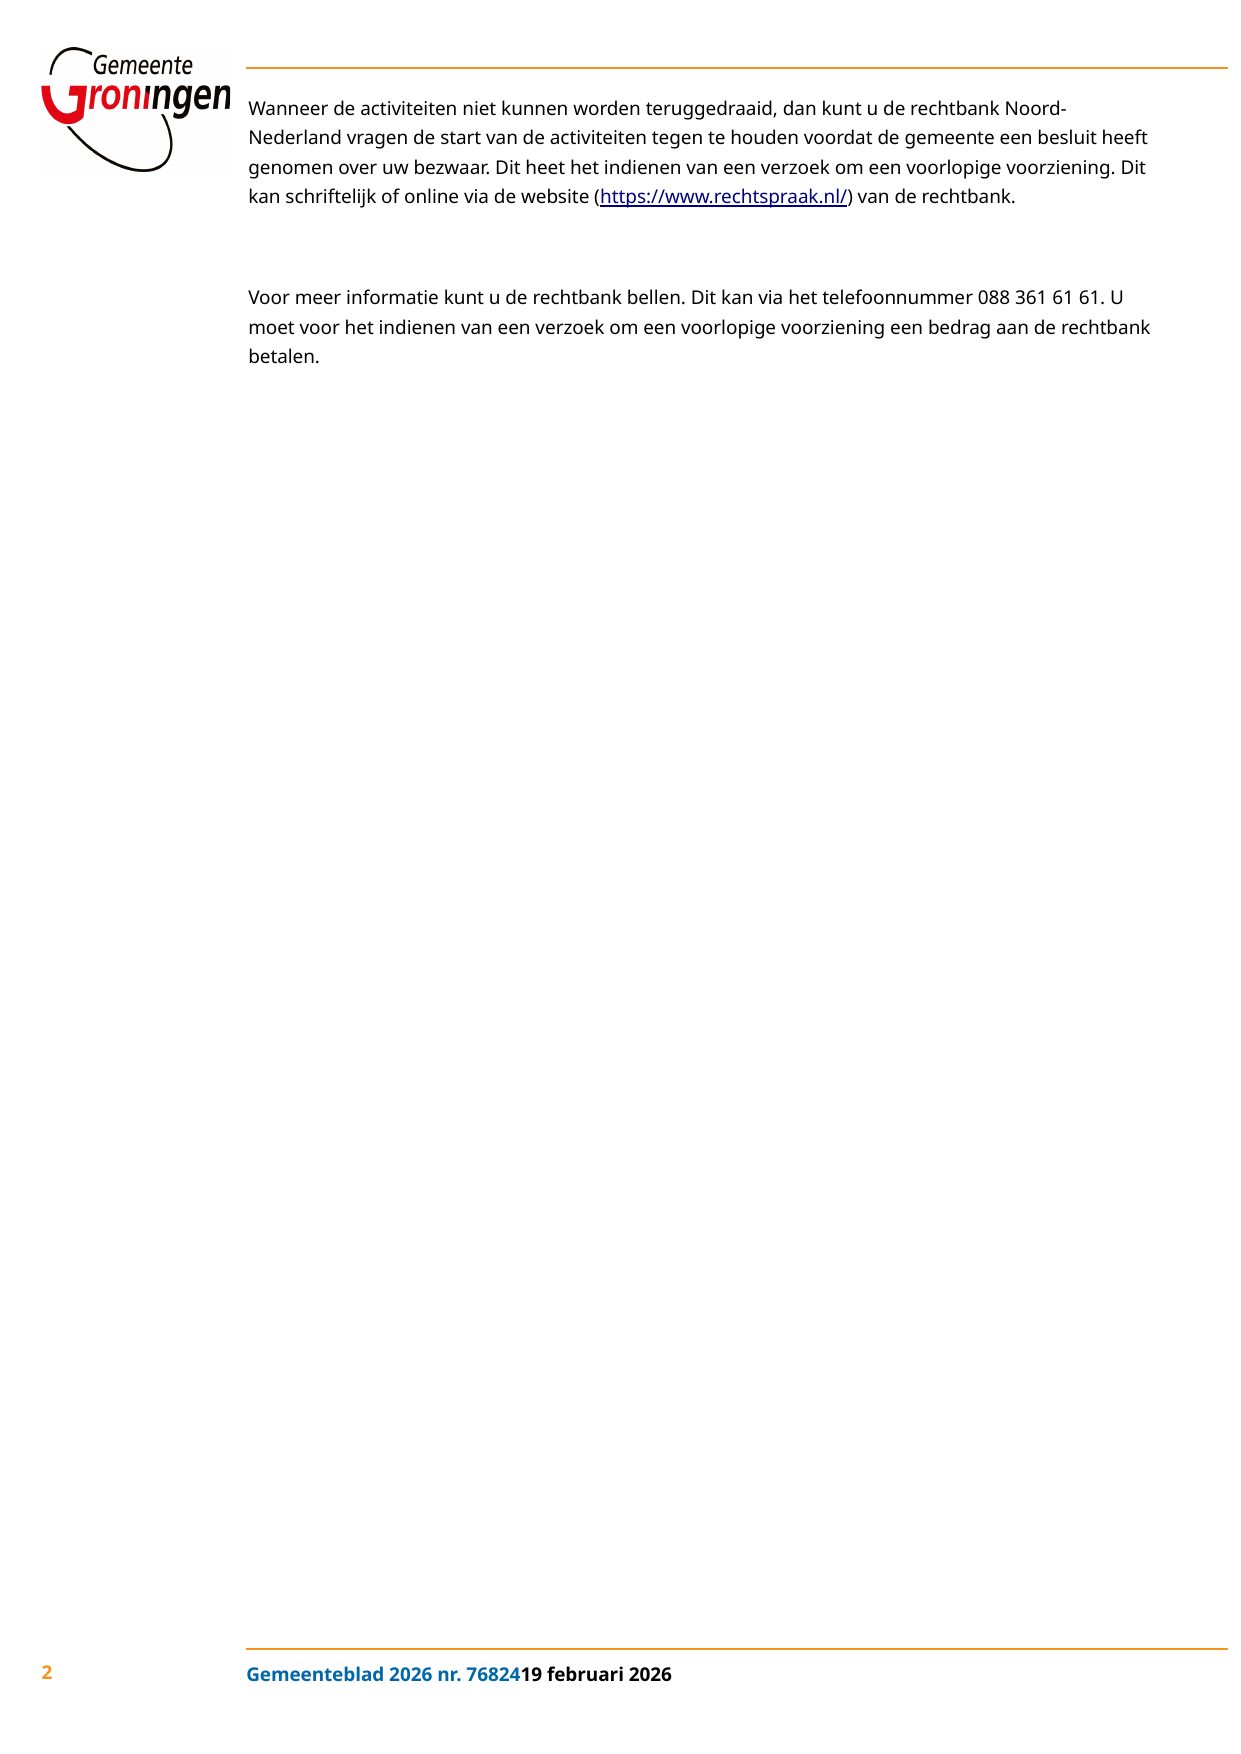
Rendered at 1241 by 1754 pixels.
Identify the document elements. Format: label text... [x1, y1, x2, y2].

text Voor meer informatie kunt u de rechtbank bellen. Dit kan via het telefoonnummer 088 361 61 61. U moet voor het indienen van een verzoek om een voorlopige voorziening een bedrag aan de rechtbank betalen. [248, 284, 1152, 369]
picture [41, 47, 231, 172]
text Wanneer de activiteiten niet kunnen worden teruggedraaid, dan kunt u de rechtbank Noord-Nederland vragen de start van de activiteiten tegen te houden voordat de gemeente een besluit heeft genomen over uw bezwaar. Dit heet het indienen van een verzoek om een voorlopige voorziening. Dit kan schriftelijk of online via de website (https://www.rechtspraak.nl/) van de rechtbank. [248, 95, 1152, 209]
